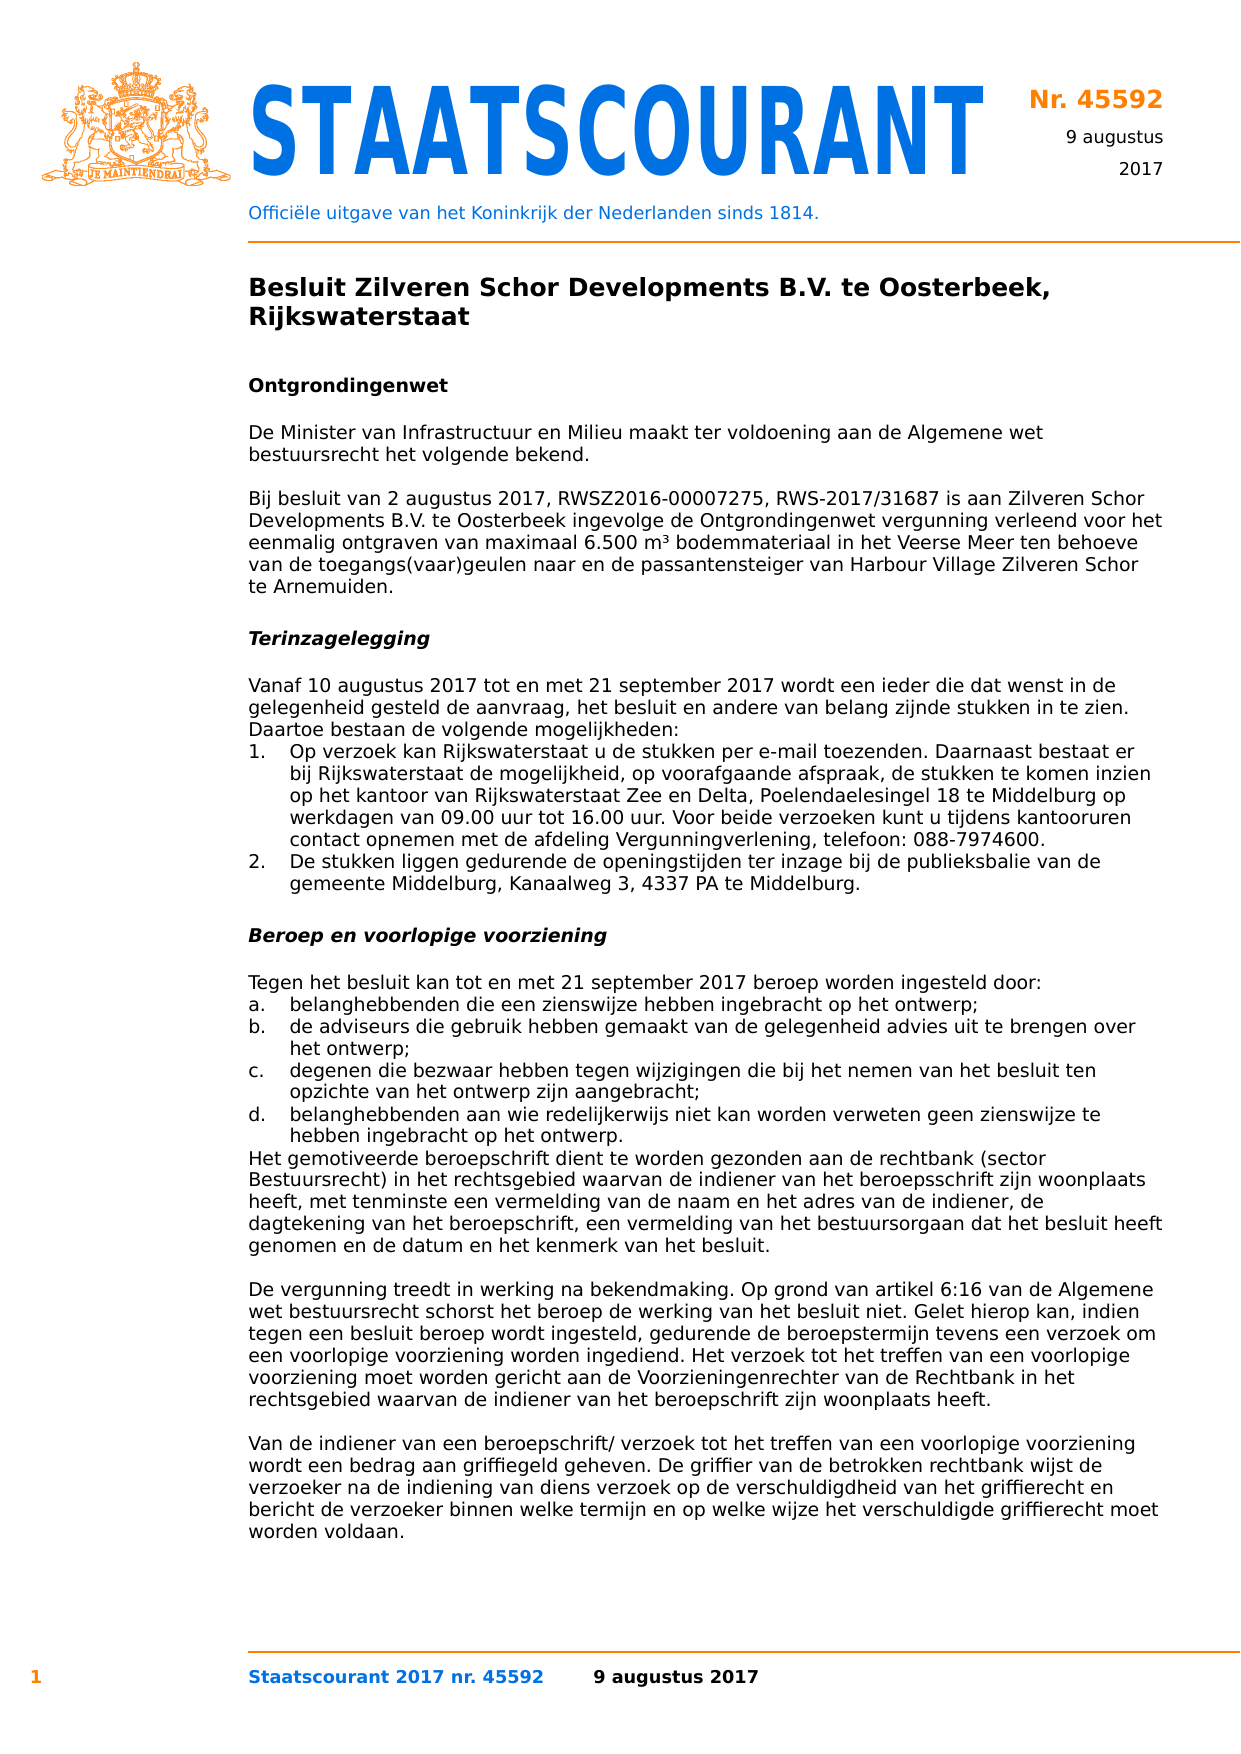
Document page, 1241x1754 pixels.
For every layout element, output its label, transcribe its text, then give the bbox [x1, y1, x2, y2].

subtitle Beroep en voorlopige voorziening [248, 924, 1163, 947]
text b. de adviseurs die gebruik hebben gemaakt van de gelegenheid advies uit te brengen over het ontwerp; [248, 1016, 1163, 1059]
subtitle Ontgrondingenwet [248, 375, 1163, 397]
text Van de indiener van een beroepschrift/ verzoek tot het treffen van een voorlopige voorziening wordt een bedrag aan griffiegeld geheven. De griffier van de betrokken rechtbank wijst de verzoeker na de indiening van diens verzoek op de verschuldigdheid van het griffierecht en bericht de verzoeker binnen welke termijn en op welke wijze het verschuldigde griffierecht moet worden voldaan. [248, 1433, 1163, 1543]
text c. degenen die bezwaar hebben tegen wijzigingen die bij het nemen van het besluit ten opzichte van het ontwerp zijn aangebracht; [248, 1059, 1163, 1103]
text Bij besluit van 2 augustus 2017, RWSZ2016-00007275, RWS-2017/31687 is aan Zilveren Schor Developments B.V. te Oosterbeek ingevolge de Ontgrondingenwet vergunning verleend voor het eenmalig ontgraven van maximaal 6.500 m³ bodemmateriaal in het Veerse Meer ten behoeve van de toegangs(vaar)geulen naar en de passantensteiger van Harbour Village Zilveren Schor te Arnemuiden. [248, 488, 1163, 598]
text Vanaf 10 augustus 2017 tot en met 21 september 2017 wordt een ieder die dat wenst in de gelegenheid gesteld de aanvraag, het besluit en andere van belang zijnde stukken in te zien. Daartoe bestaan de volgende mogelijkheden: [248, 675, 1163, 741]
table_cell 9 augustus [998, 121, 1240, 153]
table_cell 2017 [998, 153, 1240, 203]
table_header STAATSCOURANT [248, 62, 998, 203]
table_header [25, 62, 248, 241]
text d. belanghebbenden aan wie redelijkerwijs niet kan worden verweten geen zienswijze te hebben ingebracht op het ontwerp. [248, 1103, 1163, 1147]
text De vergunning treedt in werking na bekendmaking. Op grond van artikel 6:16 van de Algemene wet bestuursrecht schorst het beroep de werking van het besluit niet. Gelet hierop kan, indien tegen een besluit beroep wordt ingesteld, gedurende de beroepstermijn tevens een verzoek om een voorlopige voorziening worden ingediend. Het verzoek tot het treffen van een voorlopige voorziening moet worden gericht aan de Voorzieningenrechter van de Rechtbank in het rechtsgebied waarvan de indiener van het beroepschrift zijn woonplaats heeft. [248, 1279, 1163, 1411]
text Tegen het besluit kan tot en met 21 september 2017 beroep worden ingesteld door: [248, 972, 1163, 993]
table_header Nr. 45592 [998, 62, 1240, 121]
text a. belanghebbenden die een zienswijze hebben ingebracht op het ontwerp; [248, 993, 1163, 1016]
text De Minister van Infrastructuur en Milieu maakt ter voldoening aan de Algemene wet bestuursrecht het volgende bekend. [248, 422, 1163, 466]
table_cell Officiële uitgave van het Koninkrijk der Nederlanden sinds 1814. [248, 203, 1240, 241]
subtitle Besluit Zilveren Schor Developments B.V. te Oosterbeek, Rijkswaterstaat [248, 273, 1163, 331]
text 1. Op verzoek kan Rijkswaterstaat u de stukken per e-mail toezenden. Daarnaast bestaat er bij Rijkswaterstaat de mogelijkheid, op voorafgaande afspraak, de stukken te komen inzien op het kantoor van Rijkswaterstaat Zee en Delta, Poelendaelesingel 18 te Middelburg op werkdagen van 09.00 uur tot 16.00 uur. Voor beide verzoeken kunt u tijdens kantooruren contact opnemen met de afdeling Vergunningverlening, telefoon: 088-7974600. [248, 741, 1163, 851]
text 2. De stukken liggen gedurende de openingstijden ter inzage bij de publieksbalie van de gemeente Middelburg, Kanaalweg 3, 4337 PA te Middelburg. [248, 851, 1163, 894]
picture [41, 62, 231, 186]
subtitle Terinzagelegging [248, 628, 1163, 650]
text Het gemotiveerde beroepschrift dient te worden gezonden aan de rechtbank (sector Bestuursrecht) in het rechtsgebied waarvan de indiener van het beroepsschrift zijn woonplaats heeft, met tenminste een vermelding van de naam en het adres van de indiener, de dagtekening van het beroepschrift, een vermelding van het bestuursorgaan dat het besluit heeft genomen en de datum en het kenmerk van het besluit. [248, 1147, 1163, 1257]
